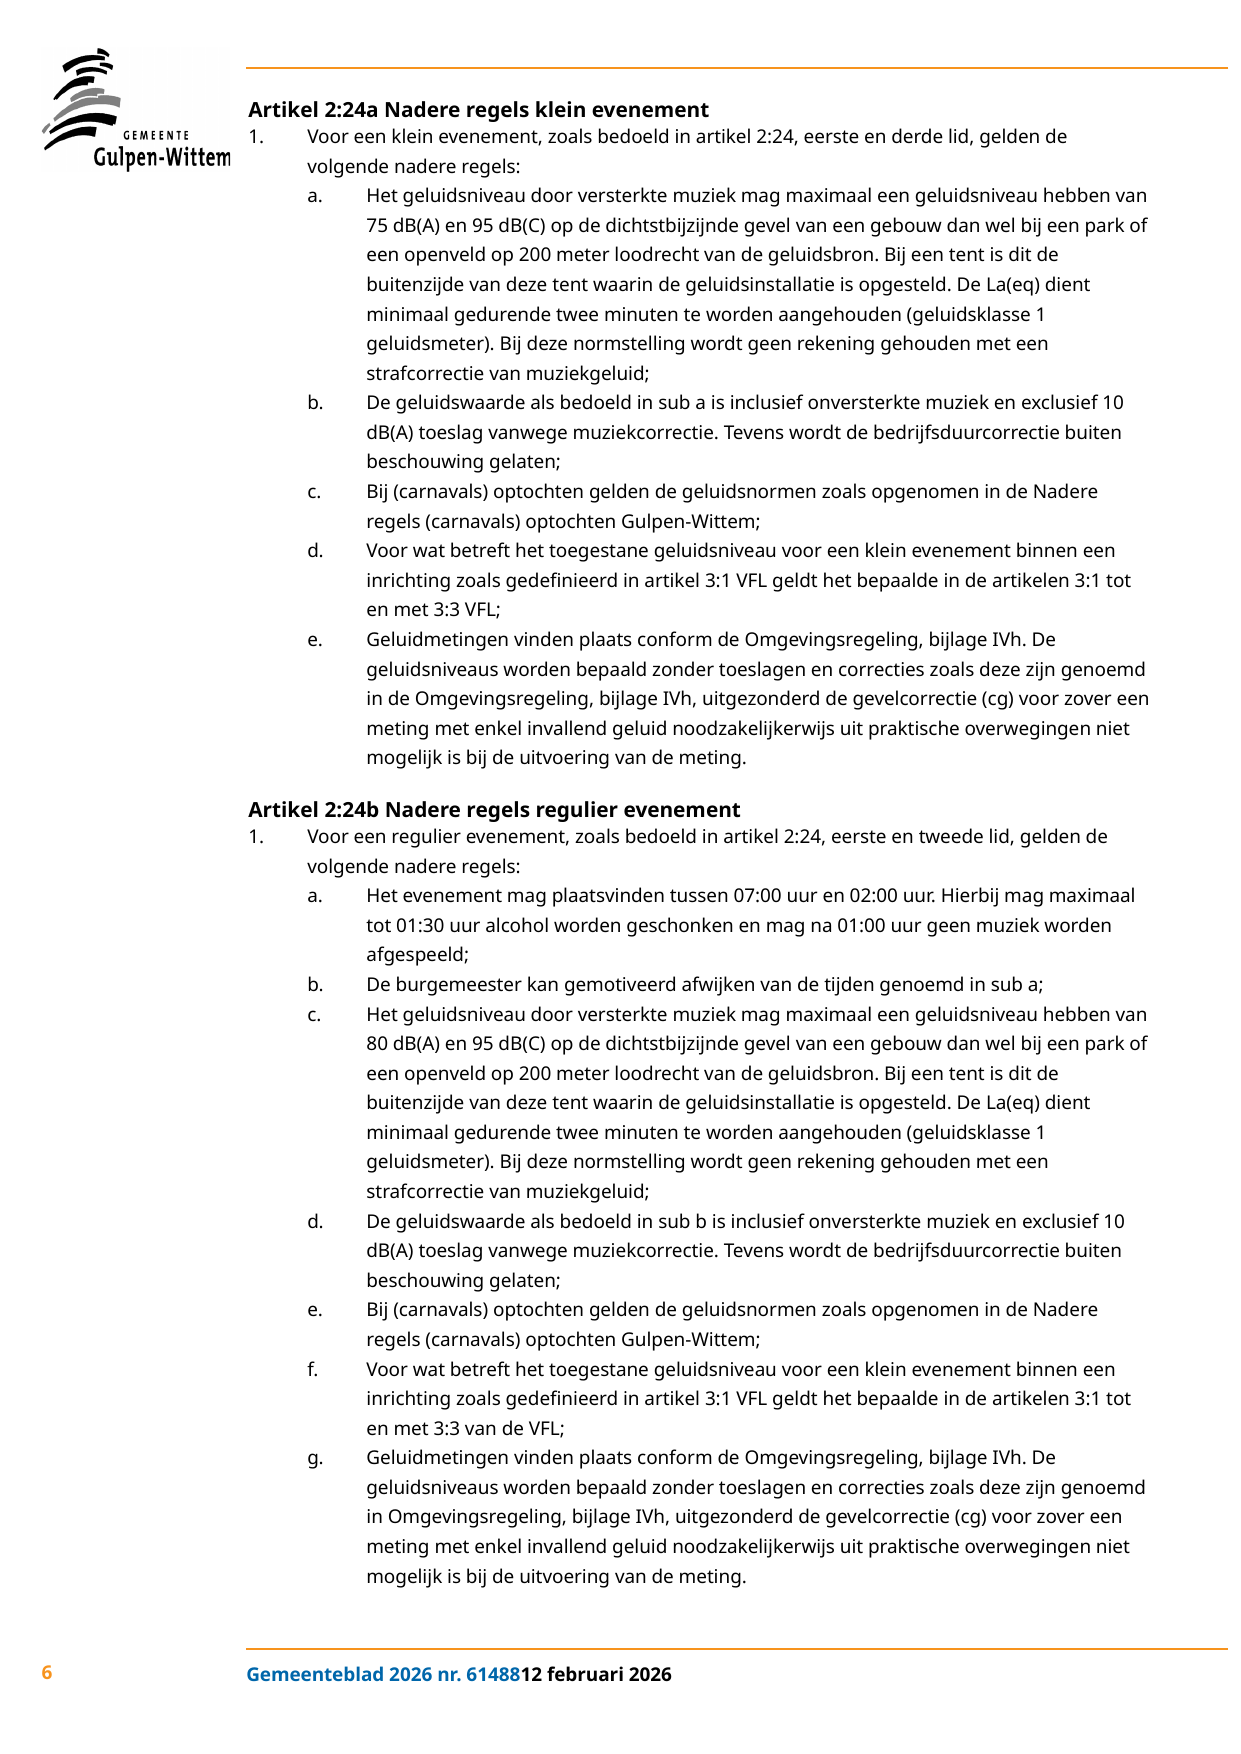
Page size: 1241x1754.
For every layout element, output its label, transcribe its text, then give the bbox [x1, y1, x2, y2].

picture [41, 47, 231, 172]
list De geluidswaarde als bedoeld in sub a is inclusief onversterkte muziek en exclusief 10 dB(A) toeslag vanwege muziekcorrectie. Tevens wordt de bedrijfsduurcorrectie buiten beschouwing gelaten; [307, 389, 1152, 474]
list Het geluidsniveau door versterkte muziek mag maximaal een geluidsniveau hebben van 75 dB(A) en 95 dB(C) op de dichtstbijzijnde gevel van een gebouw dan wel bij een park of een openveld op 200 meter loodrecht van de geluidsbron. Bij een tent is dit de buitenzijde van deze tent waarin de geluidsinstallatie is opgesteld. De La(eq) dient minimaal gedurende twee minuten te worden aangehouden (geluidsklasse 1 geluidsmeter). Bij deze normstelling wordt geen rekening gehouden met een strafcorrectie van muziekgeluid; [307, 182, 1152, 386]
list Voor een regulier evenement, zoals bedoeld in artikel 2:24, eerste en tweede lid, gelden de volgende nadere regels: [248, 823, 1152, 879]
list De burgemeester kan gemotiveerd afwijken van de tijden genoemd in sub a; [307, 971, 1152, 997]
list Bij (carnavals) optochten gelden de geluidsnormen zoals opgenomen in de Nadere regels (carnavals) optochten Gulpen-Wittem; [307, 1297, 1152, 1352]
list Bij (carnavals) optochten gelden de geluidsnormen zoals opgenomen in de Nadere regels (carnavals) optochten Gulpen-Wittem; [307, 478, 1152, 533]
list De geluidswaarde als bedoeld in sub b is inclusief onversterkte muziek en exclusief 10 dB(A) toeslag vanwege muziekcorrectie. Tevens wordt de bedrijfsduurcorrectie buiten beschouwing gelaten; [307, 1208, 1152, 1293]
list Voor een klein evenement, zoals bedoeld in artikel 2:24, eerste en derde lid, gelden de volgende nadere regels: [248, 123, 1152, 178]
list Het geluidsniveau door versterkte muziek mag maximaal een geluidsniveau hebben van 80 dB(A) en 95 dB(C) op de dichtstbijzijnde gevel van een gebouw dan wel bij een park of een openveld op 200 meter loodrecht van de geluidsbron. Bij een tent is dit de buitenzijde van deze tent waarin de geluidsinstallatie is opgesteld. De La(eq) dient minimaal gedurende twee minuten te worden aangehouden (geluidsklasse 1 geluidsmeter). Bij deze normstelling wordt geen rekening gehouden met een strafcorrectie van muziekgeluid; [307, 1001, 1152, 1204]
list Geluidmetingen vinden plaats conform de Omgevingsregeling, bijlage IVh. De geluidsniveaus worden bepaald zonder toeslagen en correcties zoals deze zijn genoemd in Omgevingsregeling, bijlage IVh, uitgezonderd de gevelcorrectie (cg) voor zover een meting met enkel invallend geluid noodzakelijkerwijs uit praktische overwegingen niet mogelijk is bij de uitvoering van de meting. [307, 1444, 1152, 1589]
list Geluidmetingen vinden plaats conform de Omgevingsregeling, bijlage IVh. De geluidsniveaus worden bepaald zonder toeslagen en correcties zoals deze zijn genoemd in de Omgevingsregeling, bijlage IVh, uitgezonderd de gevelcorrectie (cg) voor zover een meting met enkel invallend geluid noodzakelijkerwijs uit praktische overwegingen niet mogelijk is bij de uitvoering van de meting. [307, 626, 1152, 770]
list Voor wat betreft het toegestane geluidsniveau voor een klein evenement binnen een inrichting zoals gedefinieerd in artikel 3:1 VFL geldt het bepaalde in de artikelen 3:1 tot en met 3:3 van de VFL; [307, 1356, 1152, 1441]
text Artikel 2:24b Nadere regels regulier evenement [248, 795, 1152, 823]
list Het evenement mag plaatsvinden tussen 07:00 uur en 02:00 uur. Hierbij mag maximaal tot 01:30 uur alcohol worden geschonken en mag na 01:00 uur geen muziek worden afgespeeld; [307, 882, 1152, 967]
list Voor wat betreft het toegestane geluidsniveau voor een klein evenement binnen een inrichting zoals gedefinieerd in artikel 3:1 VFL geldt het bepaalde in de artikelen 3:1 tot en met 3:3 VFL; [307, 537, 1152, 622]
text Artikel 2:24a Nadere regels klein evenement [248, 95, 1152, 123]
